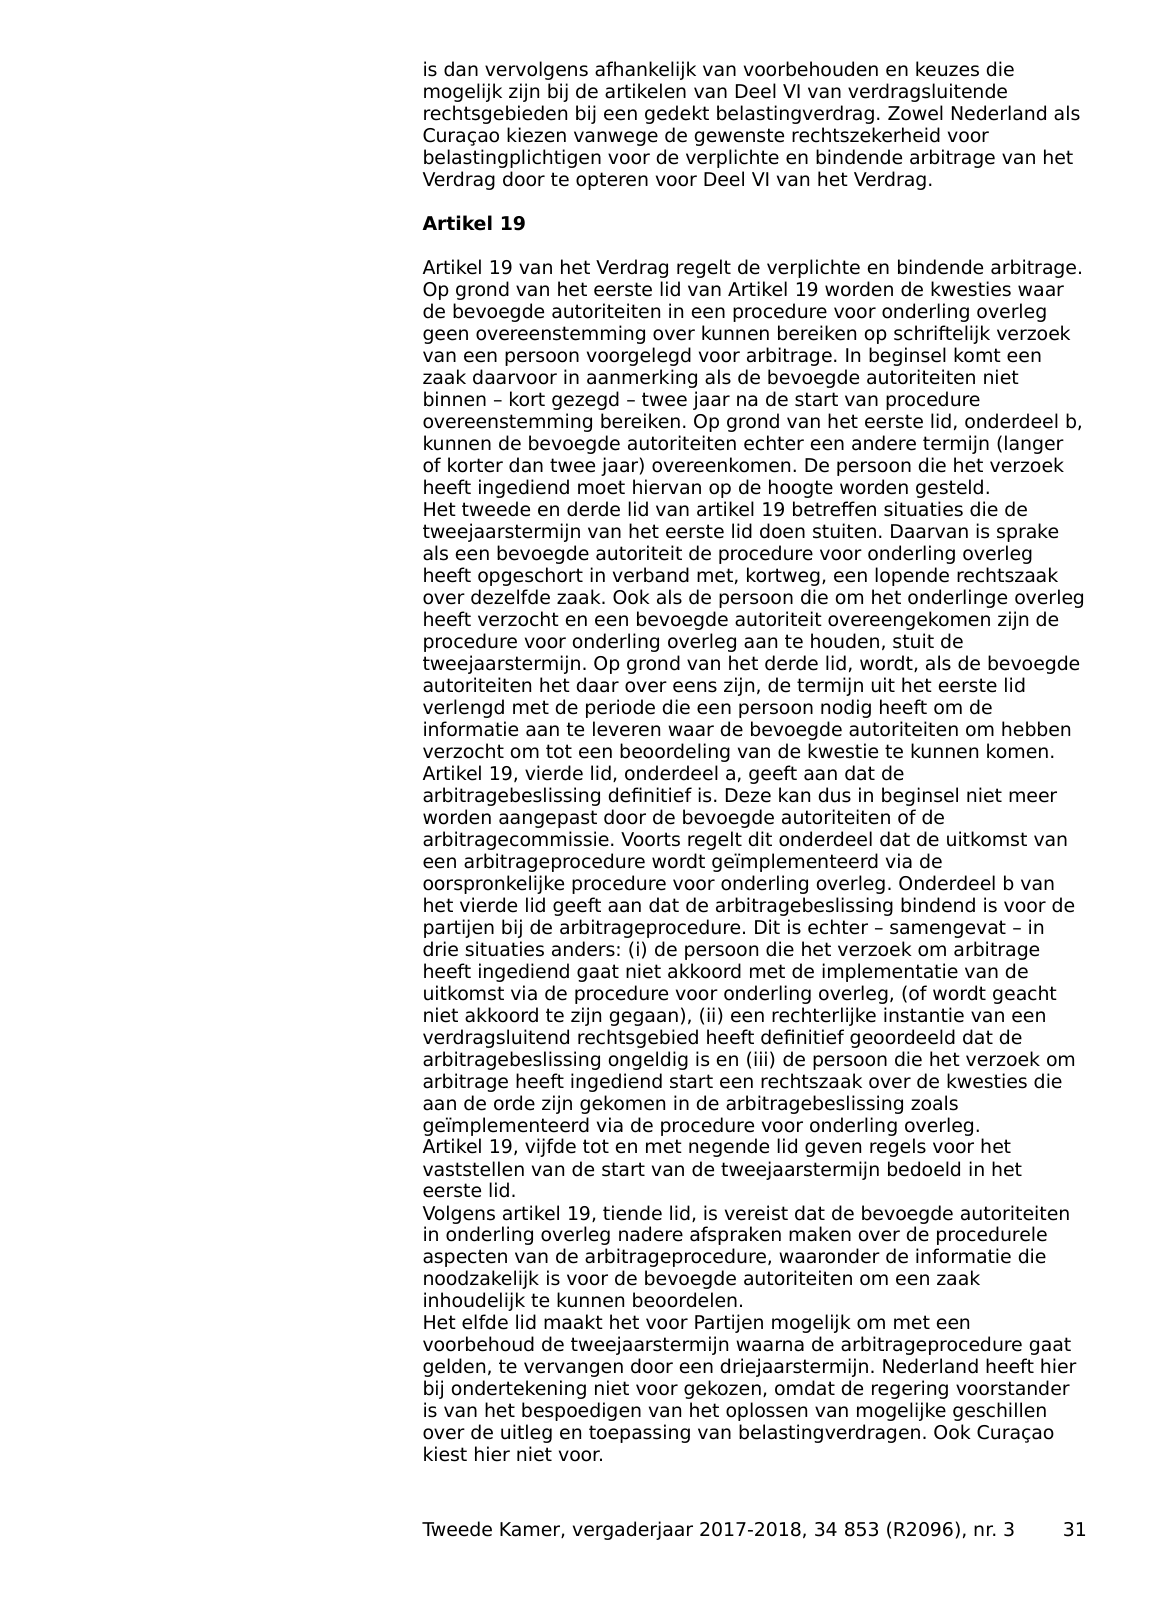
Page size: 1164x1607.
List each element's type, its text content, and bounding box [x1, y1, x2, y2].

text Volgens artikel 19, tiende lid, is vereist dat de bevoegde autoriteiten in onderling overleg nadere afspraken maken over de procedurele aspecten van de arbitrageprocedure, waaronder de informatie die noodzakelijk is voor de bevoegde autoriteiten om een zaak inhoudelijk te kunnen beoordelen. [422, 1202, 1087, 1312]
text Artikel 19 van het Verdrag regelt de verplichte en bindende arbitrage. Op grond van het eerste lid van Artikel 19 worden de kwesties waar de bevoegde autoriteiten in een procedure voor onderling overleg geen overeenstemming over kunnen bereiken op schriftelijk verzoek van een persoon voorgelegd voor arbitrage. In beginsel komt een zaak daarvoor in aanmerking als de bevoegde autoriteiten niet binnen – kort gezegd – twee jaar na de start van procedure overeenstemming bereiken. Op grond van het eerste lid, onderdeel b, kunnen de bevoegde autoriteiten echter een andere termijn (langer of korter dan twee jaar) overeenkomen. De persoon die het verzoek heeft ingediend moet hiervan op de hoogte worden gesteld. [422, 257, 1087, 499]
text Het elfde lid maakt het voor Partijen mogelijk om met een voorbehoud de tweejaarstermijn waarna de arbitrageprocedure gaat gelden, te vervangen door een driejaarstermijn. Nederland heeft hier bij ondertekening niet voor gekozen, omdat de regering voorstander is van het bespoedigen van het oplossen van mogelijke geschillen over de uitleg en toepassing van belastingverdragen. Ook Curaçao kiest hier niet voor. [422, 1312, 1087, 1466]
text is dan vervolgens afhankelijk van voorbehouden en keuzes die mogelijk zijn bij de artikelen van Deel VI van verdragsluitende rechtsgebieden bij een gedekt belastingverdrag. Zowel Nederland als Curaçao kiezen vanwege de gewenste rechtszekerheid voor belastingplichtigen voor de verplichte en bindende arbitrage van het Verdrag door te opteren voor Deel VI van het Verdrag. [422, 59, 1087, 191]
text Artikel 19, vierde lid, onderdeel a, geeft aan dat de arbitragebeslissing definitief is. Deze kan dus in beginsel niet meer worden aangepast door de bevoegde autoriteiten of de arbitragecommissie. Voorts regelt dit onderdeel dat de uitkomst van een arbitrageprocedure wordt geïmplementeerd via de oorspronkelijke procedure voor onderling overleg. Onderdeel b van het vierde lid geeft aan dat de arbitragebeslissing bindend is voor de partijen bij de arbitrageprocedure. Dit is echter – samengevat – in drie situaties anders: (i) de persoon die het verzoek om arbitrage heeft ingediend gaat niet akkoord met de implementatie van de uitkomst via de procedure voor onderling overleg, (of wordt geacht niet akkoord te zijn gegaan), (ii) een rechterlijke instantie van een verdragsluitend rechtsgebied heeft definitief geoordeeld dat de arbitragebeslissing ongeldig is en (iii) de persoon die het verzoek om arbitrage heeft ingediend start een rechtszaak over de kwesties die aan de orde zijn gekomen in de arbitragebeslissing zoals geïmplementeerd via de procedure voor onderling overleg. [422, 763, 1087, 1136]
text Het tweede en derde lid van artikel 19 betreffen situaties die de tweejaarstermijn van het eerste lid doen stuiten. Daarvan is sprake als een bevoegde autoriteit de procedure voor onderling overleg heeft opgeschort in verband met, kortweg, een lopende rechtszaak over dezelfde zaak. Ook als de persoon die om het onderlinge overleg heeft verzocht en een bevoegde autoriteit overeengekomen zijn de procedure voor onderling overleg aan te houden, stuit de tweejaarstermijn. Op grond van het derde lid, wordt, als de bevoegde autoriteiten het daar over eens zijn, de termijn uit het eerste lid verlengd met de periode die een persoon nodig heeft om de informatie aan te leveren waar de bevoegde autoriteiten om hebben verzocht om tot een beoordeling van de kwestie te kunnen komen. [422, 499, 1087, 763]
subtitle Artikel 19 [422, 213, 1087, 235]
text Artikel 19, vijfde tot en met negende lid geven regels voor het vaststellen van de start van de tweejaarstermijn bedoeld in het eerste lid. [422, 1136, 1087, 1202]
